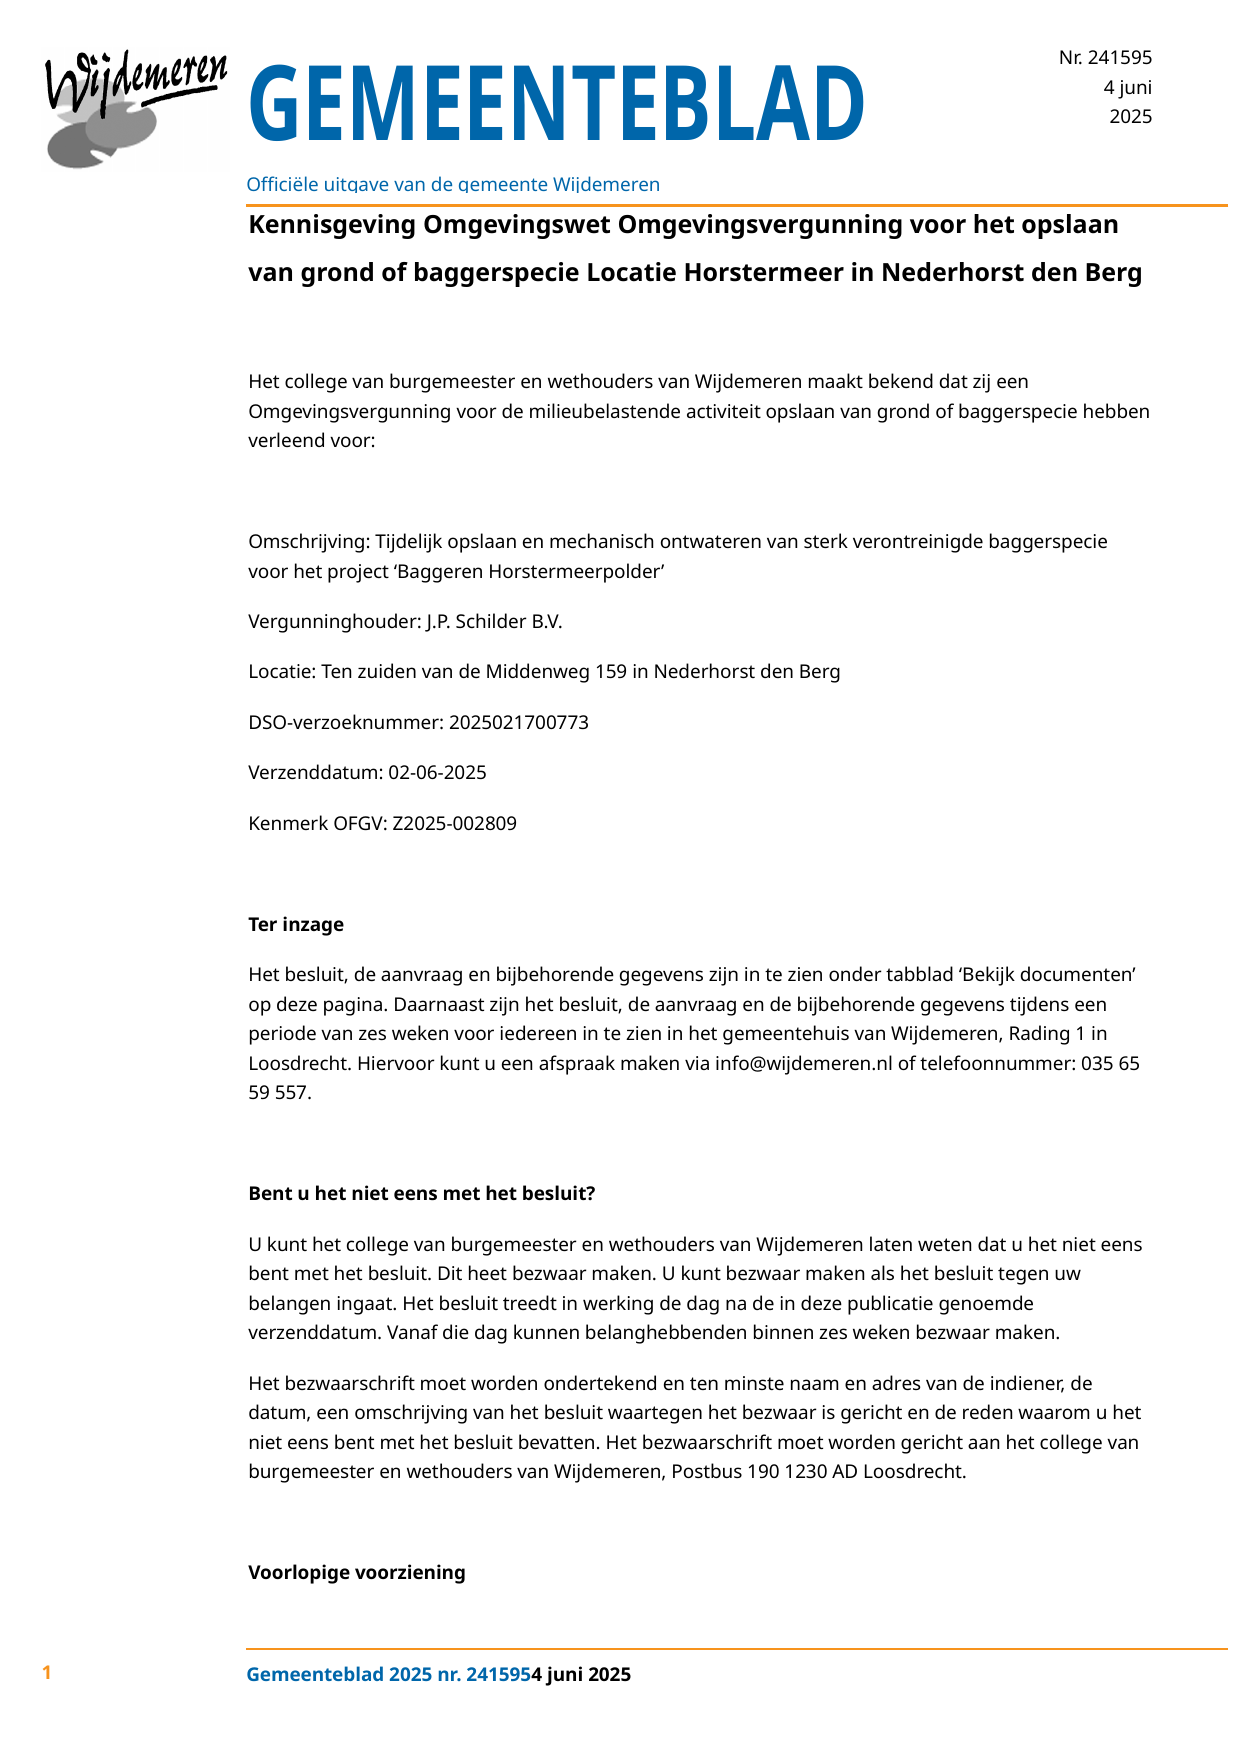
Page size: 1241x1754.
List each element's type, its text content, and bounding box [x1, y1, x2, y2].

text Het bezwaarschrift moet worden ondertekend en ten minste naam en adres van de indiener, de datum, een omschrijving van het besluit waartegen het bezwaar is gericht en de reden waarom u het niet eens bent met het besluit bevatten. Het bezwaarschrift moet worden gericht aan het college van burgemeester en wethouders van Wijdemeren, Postbus 190 1230 AD Loosdrecht. [248, 1370, 1152, 1484]
text Kenmerk OFGV: Z2025-002809 [248, 810, 1152, 836]
text Omschrijving: Tijdelijk opslaan en mechanisch ontwateren van sterk verontreinigde baggerspecie voor het project ‘Baggeren Horstermeerpolder’ [248, 528, 1152, 584]
text Locatie: Ten zuiden van de Middenweg 159 in Nederhorst den Berg [248, 659, 1152, 684]
text Het college van burgemeester en wethouders van Wijdemeren maakt bekend dat zij een Omgevingsvergunning voor de milieubelastende activiteit opslaan van grond of baggerspecie hebben verleend voor: [248, 368, 1152, 453]
text Het besluit, de aanvraag en bijbehorende gegevens zijn in te zien onder tabblad ‘Bekijk documenten’ op deze pagina. Daarnaast zijn het besluit, de aanvraag en de bijbehorende gegevens tijdens een periode van zes weken voor iedereen in te zien in het gemeentehuis van Wijdemeren, Rading 1 in Loosdrecht. Hiervoor kunt u een afspraak maken via info@wijdemeren.nl of telefoonnummer: 035 65 59 557. [248, 961, 1152, 1105]
text U kunt het college van burgemeester en wethouders van Wijdemeren laten weten dat u het niet eens bent met het besluit. Dit heet bezwaar maken. U kunt bezwaar maken als het besluit tegen uw belangen ingaat. Het besluit treedt in werking de dag na de in deze publicatie genoemde verzenddatum. Vanaf die dag kunnen belanghebbenden binnen zes weken bezwaar maken. [248, 1231, 1152, 1345]
text Kennisgeving Omgevingswet Omgevingsvergunning voor het opslaan van grond of baggerspecie Locatie Horstermeer in Nederhorst den Berg [248, 207, 1152, 288]
text Verzenddatum: 02-06-2025 [248, 759, 1152, 785]
text Voorlopige voorziening [248, 1559, 1152, 1585]
picture [41, 47, 231, 172]
text Bent u het niet eens met het besluit? [248, 1180, 1152, 1206]
text DSO-verzoeknummer: 2025021700773 [248, 709, 1152, 735]
text Vergunninghouder: J.P. Schilder B.V. [248, 608, 1152, 634]
text Ter inzage [248, 911, 1152, 937]
